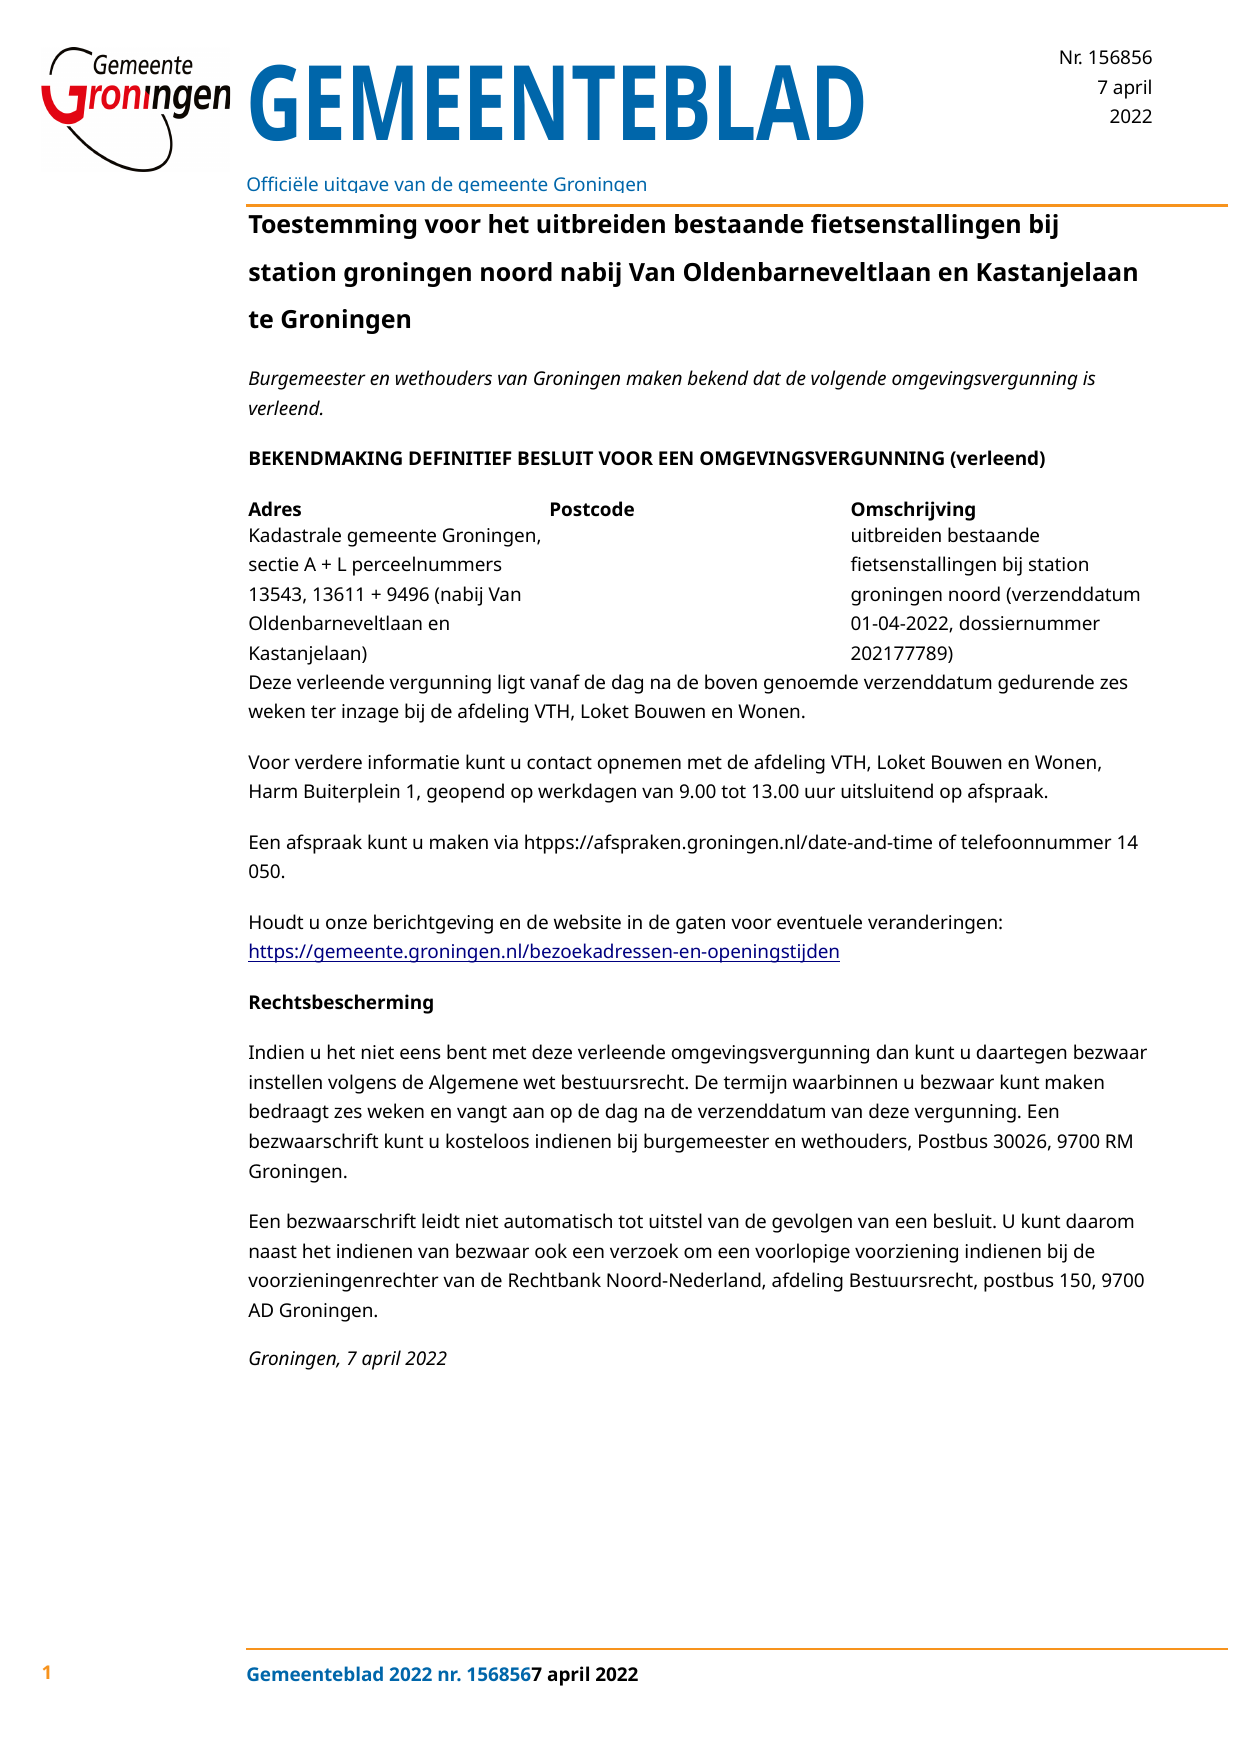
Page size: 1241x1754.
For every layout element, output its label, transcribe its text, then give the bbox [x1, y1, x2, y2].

text Rechtsbescherming [248, 989, 1152, 1015]
table_cell [549, 522, 850, 666]
text Voor verdere informatie kunt u contact opnemen met de afdeling VTH, Loket Bouwen en Wonen, Harm Buiterplein 1, geopend op werkdagen van 9.00 tot 13.00 uur uitsluitend op afspraak. [248, 749, 1152, 804]
table_header Omschrijving [850, 496, 1152, 522]
text Indien u het niet eens bent met deze verleende omgevingsvergunning dan kunt u daartegen bezwaar instellen volgens de Algemene wet bestuursrecht. De termijn waarbinnen u bezwaar kunt maken bedraagt zes weken en vangt aan op de dag na de verzenddatum van deze vergunning. Een bezwaarschrift kunt u kosteloos indienen bij burgemeester en wethouders, Postbus 30026, 9700 RM Groningen. [248, 1039, 1152, 1183]
text Houdt u onze berichtgeving en de website in de gaten voor eventuele veranderingen: https://gemeente.groningen.nl/bezoekadressen-en-openingstijden [248, 909, 1152, 964]
table_cell uitbreiden bestaande fietsenstallingen bij station groningen noord (verzenddatum 01-04-2022, dossiernummer 202177789) [850, 522, 1152, 666]
picture [41, 47, 231, 172]
text Deze verleende vergunning ligt vanaf de dag na de boven genoemde verzenddatum gedurende zes weken ter inzage bij de afdeling VTH, Loket Bouwen en Wonen. [248, 669, 1152, 724]
table_header Postcode [549, 496, 850, 522]
text Toestemming voor het uitbreiden bestaande fietsenstallingen bij station groningen noord nabij Van Oldenbarneveltlaan en Kastanjelaan te Groningen [248, 207, 1152, 336]
table_cell Kadastrale gemeente Groningen, sectie A + L perceelnummers 13543, 13611 + 9496 (nabij Van Oldenbarneveltlaan en Kastanjelaan) [248, 522, 549, 666]
text Burgemeester en wethouders van Groningen maken bekend dat de volgende omgevingsvergunning is verleend. [248, 366, 1152, 421]
text Een bezwaarschrift leidt niet automatisch tot uitstel van de gevolgen van een besluit. U kunt daarom naast het indienen van bezwaar ook een verzoek om een voorlopige voorziening indienen bij de voorzieningenrechter van de Rechtbank Noord-Nederland, afdeling Bestuursrecht, postbus 150, 9700 AD Groningen. [248, 1208, 1152, 1323]
text Groningen, 7 april 2022 [248, 1345, 1152, 1371]
text BEKENDMAKING DEFINITIEF BESLUIT VOOR EEN OMGEVINGSVERGUNNING (verleend) [248, 446, 1152, 471]
text Een afspraak kunt u maken via htpps://afspraken.groningen.nl/date-and-time of telefoonnummer 14 050. [248, 829, 1152, 884]
table_header Adres [248, 496, 549, 522]
